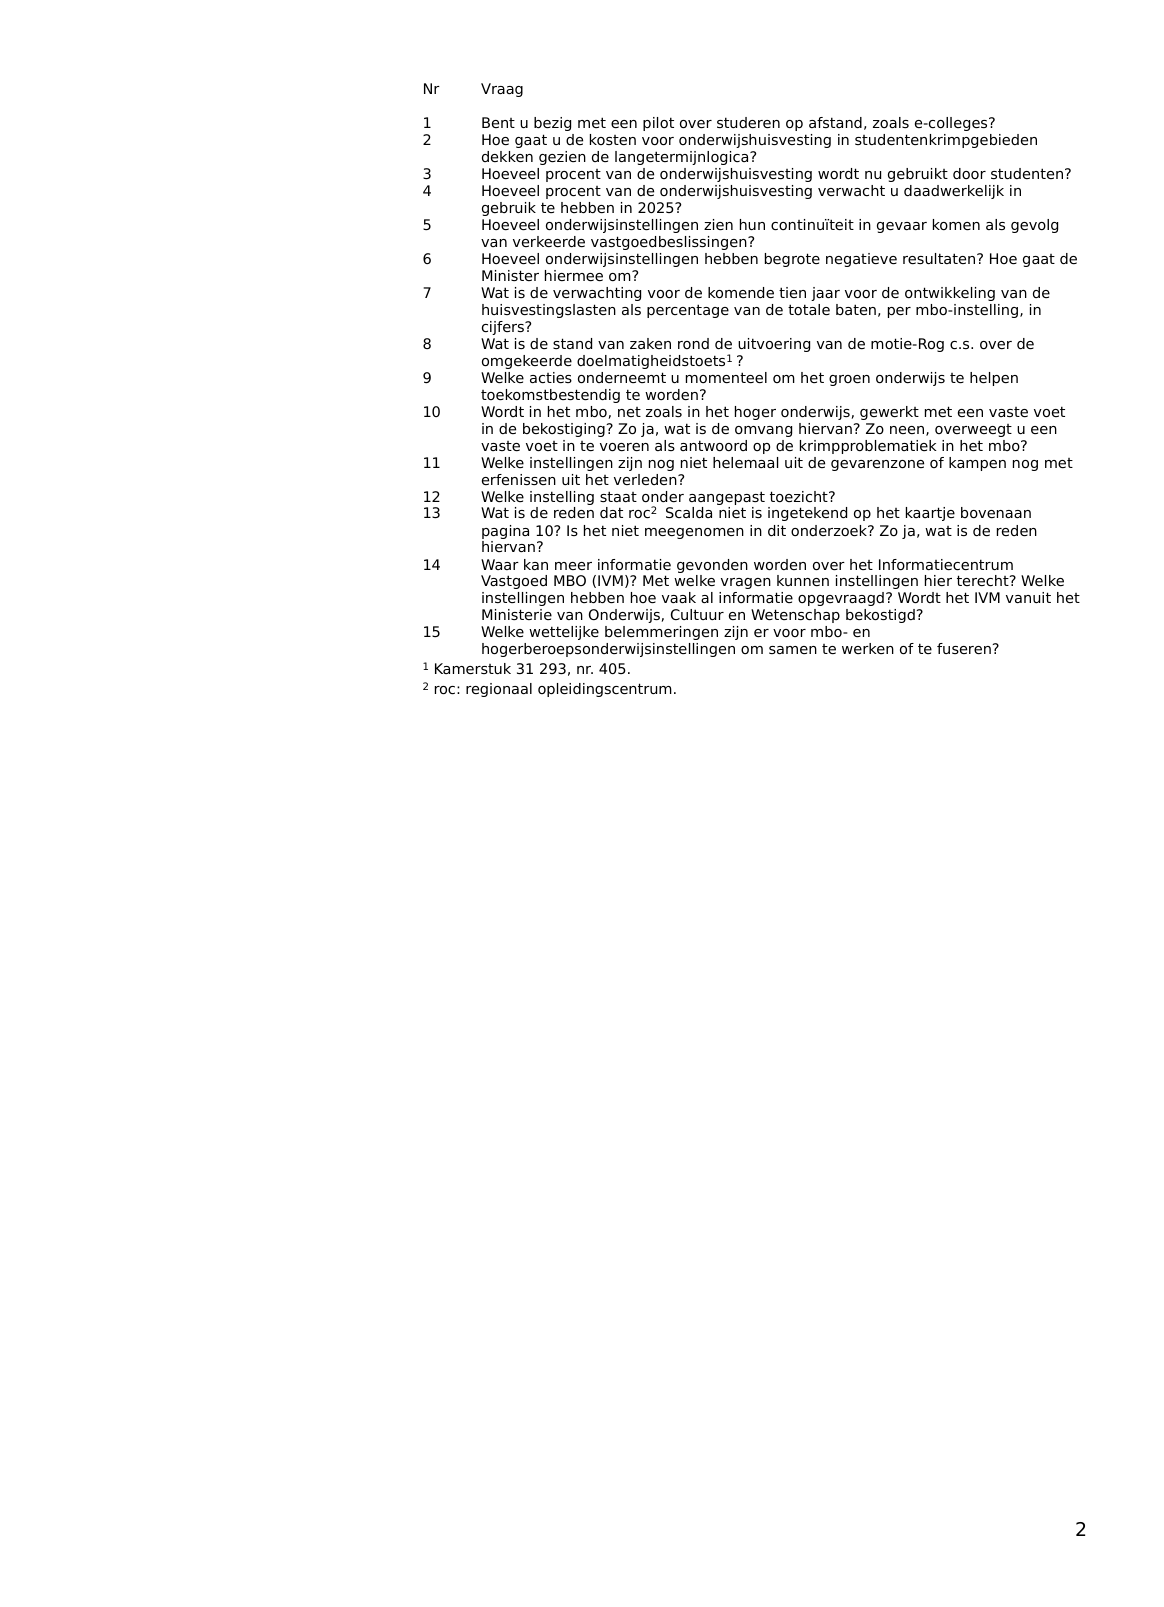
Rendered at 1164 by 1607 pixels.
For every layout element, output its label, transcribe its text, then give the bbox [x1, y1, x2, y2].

table_cell [422, 98, 475, 115]
table_cell [475, 98, 1087, 115]
table_cell Wordt in het mbo, net zoals in het hoger onderwijs, gewerkt met een vaste voet in de bekostiging? Zo ja, wat is de omvang hiervan? Zo neen, overweegt u een vaste voet in te voeren als antwoord op de krimpproblematiek in het mbo? [475, 404, 1087, 454]
table_cell 4 [422, 183, 475, 217]
table_cell 8 [422, 336, 475, 369]
table_cell Welke wettelijke belemmeringen zijn er voor mbo- en hogerberoepsonderwijsinstellingen om samen te werken of te fuseren? [475, 624, 1087, 658]
table_cell Hoeveel onderwijsinstellingen hebben begrote negatieve resultaten? Hoe gaat de Minister hiermee om? [475, 251, 1087, 285]
table_cell 10 [422, 404, 475, 454]
table_cell 11 [422, 455, 475, 488]
table_cell 5 [422, 217, 475, 251]
table_cell 1 Kamerstuk 31 293, nr. 405. 2 roc: regionaal opleidingscentrum. [422, 658, 1087, 698]
table_cell 3 [422, 166, 475, 183]
table_cell Welke instelling staat onder aangepast toezicht? [475, 489, 1087, 505]
table_cell Hoeveel onderwijsinstellingen zien hun continuïteit in gevaar komen als gevolg van verkeerde vastgoedbeslissingen? [475, 217, 1087, 251]
table_cell 14 [422, 556, 475, 624]
table_cell 7 [422, 285, 475, 336]
table_cell Wat is de verwachting voor de komende tien jaar voor de ontwikkeling van de huisvestingslasten als percentage van de totale baten, per mbo-instelling, in cijfers? [475, 285, 1087, 336]
table_cell 13 [422, 505, 475, 556]
table_cell 15 [422, 624, 475, 658]
table_cell Wat is de stand van zaken rond de uitvoering van de motie-Rog c.s. over de omgekeerde doelmatigheidstoets1? [475, 336, 1087, 369]
table_cell Hoeveel procent van de onderwijshuisvesting wordt nu gebruikt door studenten? [475, 166, 1087, 183]
table_cell 9 [422, 370, 475, 403]
table_cell Bent u bezig met een pilot over studeren op afstand, zoals e-colleges? [475, 115, 1087, 132]
table_cell Hoe gaat u de kosten voor onderwijshuisvesting in studentenkrimpgebieden dekken gezien de langetermijnlogica? [475, 132, 1087, 166]
table_cell 6 [422, 251, 475, 285]
table_cell Wat is de reden dat roc2 Scalda niet is ingetekend op het kaartje bovenaan pagina 10? Is het niet meegenomen in dit onderzoek? Zo ja, wat is de reden hiervan? [475, 505, 1087, 556]
table_cell 2 [422, 132, 475, 166]
table_cell 12 [422, 489, 475, 505]
table_header Nr [422, 81, 475, 98]
table_cell Waar kan meer informatie gevonden worden over het Informatiecentrum Vastgoed MBO (IVM)? Met welke vragen kunnen instellingen hier terecht? Welke instellingen hebben hoe vaak al informatie opgevraagd? Wordt het IVM vanuit het Ministerie van Onderwijs, Cultuur en Wetenschap bekostigd? [475, 556, 1087, 624]
table_cell 1 [422, 115, 475, 132]
table_cell Welke instellingen zijn nog niet helemaal uit de gevarenzone of kampen nog met erfenissen uit het verleden? [475, 455, 1087, 488]
table_cell Welke acties onderneemt u momenteel om het groen onderwijs te helpen toekomstbestendig te worden? [475, 370, 1087, 403]
table_cell Hoeveel procent van de onderwijshuisvesting verwacht u daadwerkelijk in gebruik te hebben in 2025? [475, 183, 1087, 217]
table_header Vraag [475, 81, 1087, 98]
